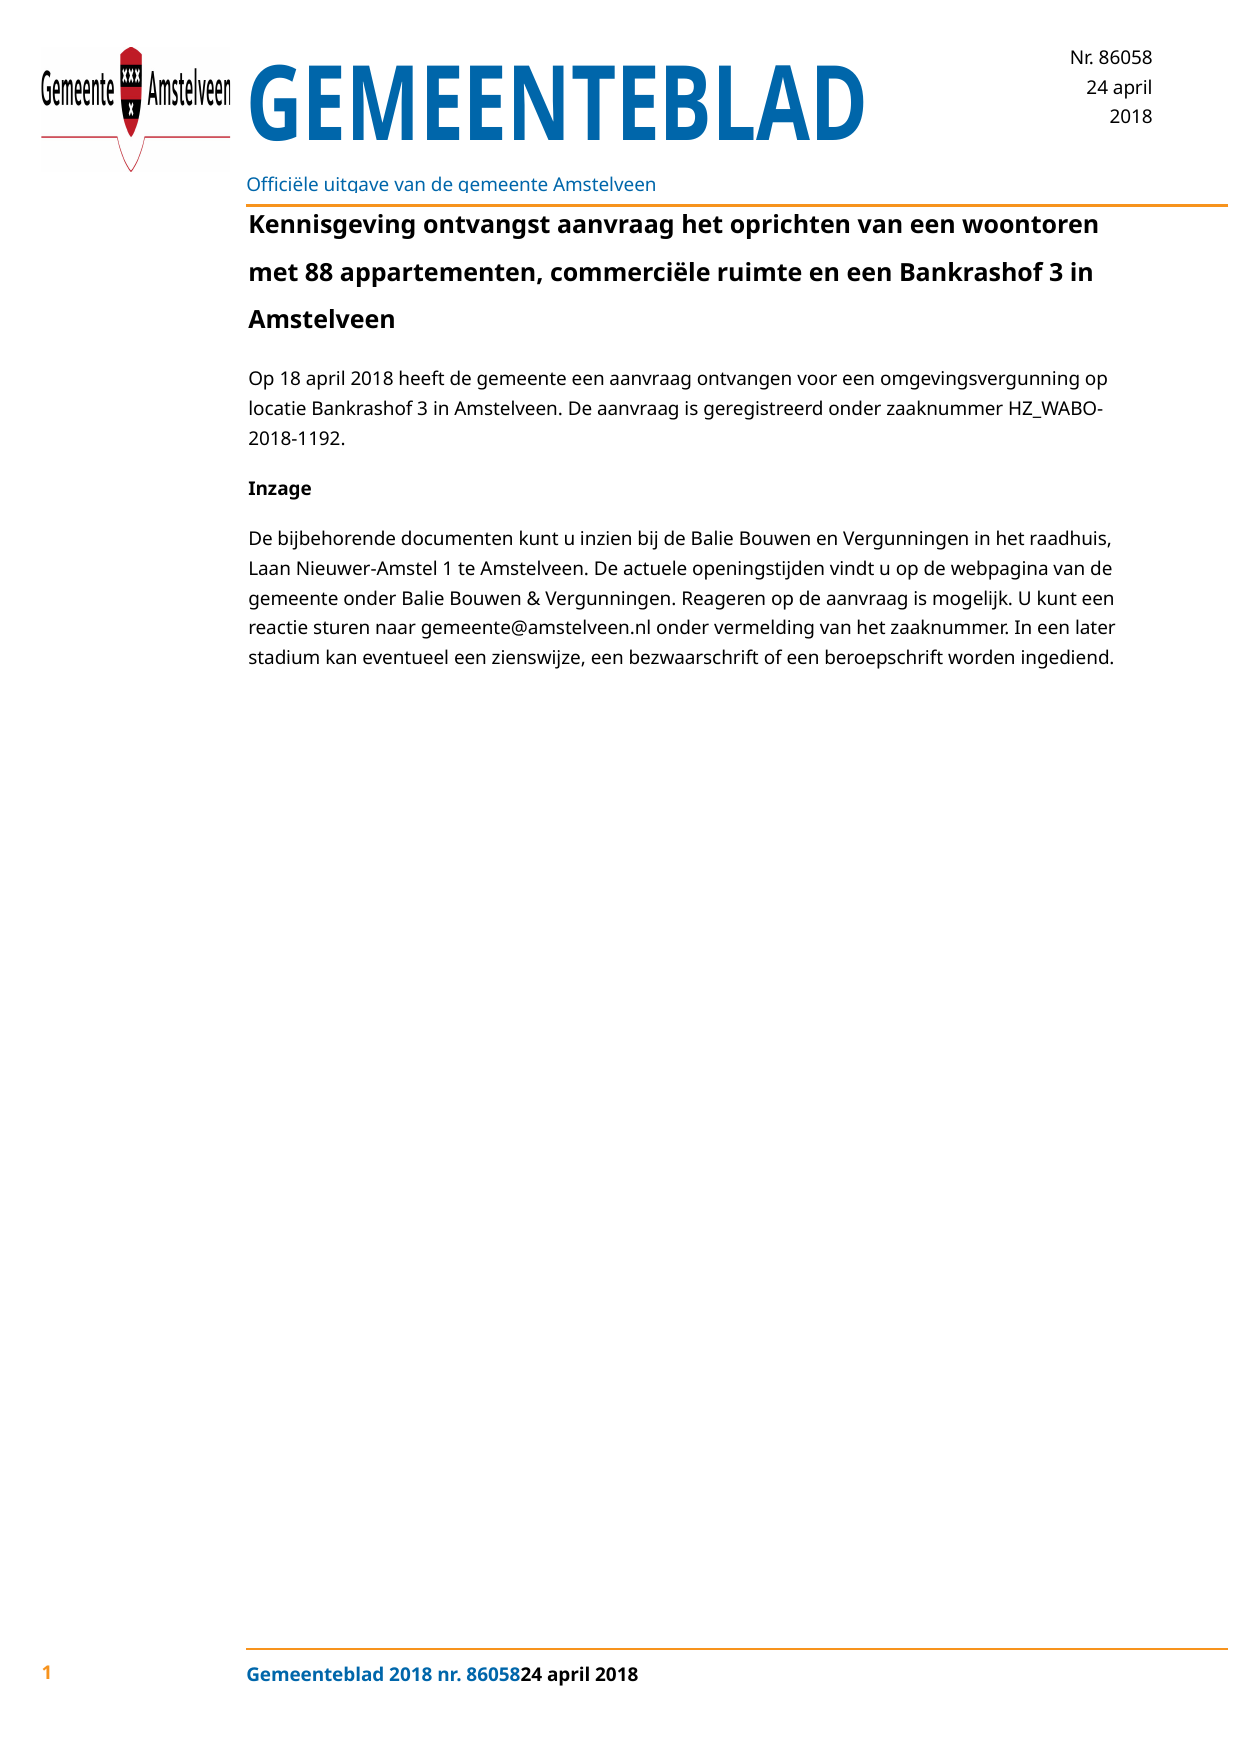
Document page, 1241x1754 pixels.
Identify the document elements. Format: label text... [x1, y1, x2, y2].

picture [41, 47, 231, 172]
text De bijbehorende documenten kunt u inzien bij de Balie Bouwen en Vergunningen in het raadhuis, Laan Nieuwer-Amstel 1 te Amstelveen. De actuele openingstijden vindt u op de webpagina van de gemeente onder Balie Bouwen & Vergunningen. Reageren op de aanvraag is mogelijk. U kunt een reactie sturen naar gemeente@amstelveen.nl onder vermelding van het zaaknummer. In een later stadium kan eventueel een zienswijze, een bezwaarschrift of een beroepschrift worden ingediend. [248, 526, 1152, 669]
text Inzage [248, 475, 1152, 501]
text Kennisgeving ontvangst aanvraag het oprichten van een woontoren met 88 appartementen, commerciële ruimte en een Bankrashof 3 in Amstelveen [248, 207, 1152, 336]
text Op 18 april 2018 heeft de gemeente een aanvraag ontvangen voor een omgevingsvergunning op locatie Bankrashof 3 in Amstelveen. De aanvraag is geregistreerd onder zaaknummer HZ_WABO-2018-1192. [248, 366, 1152, 450]
